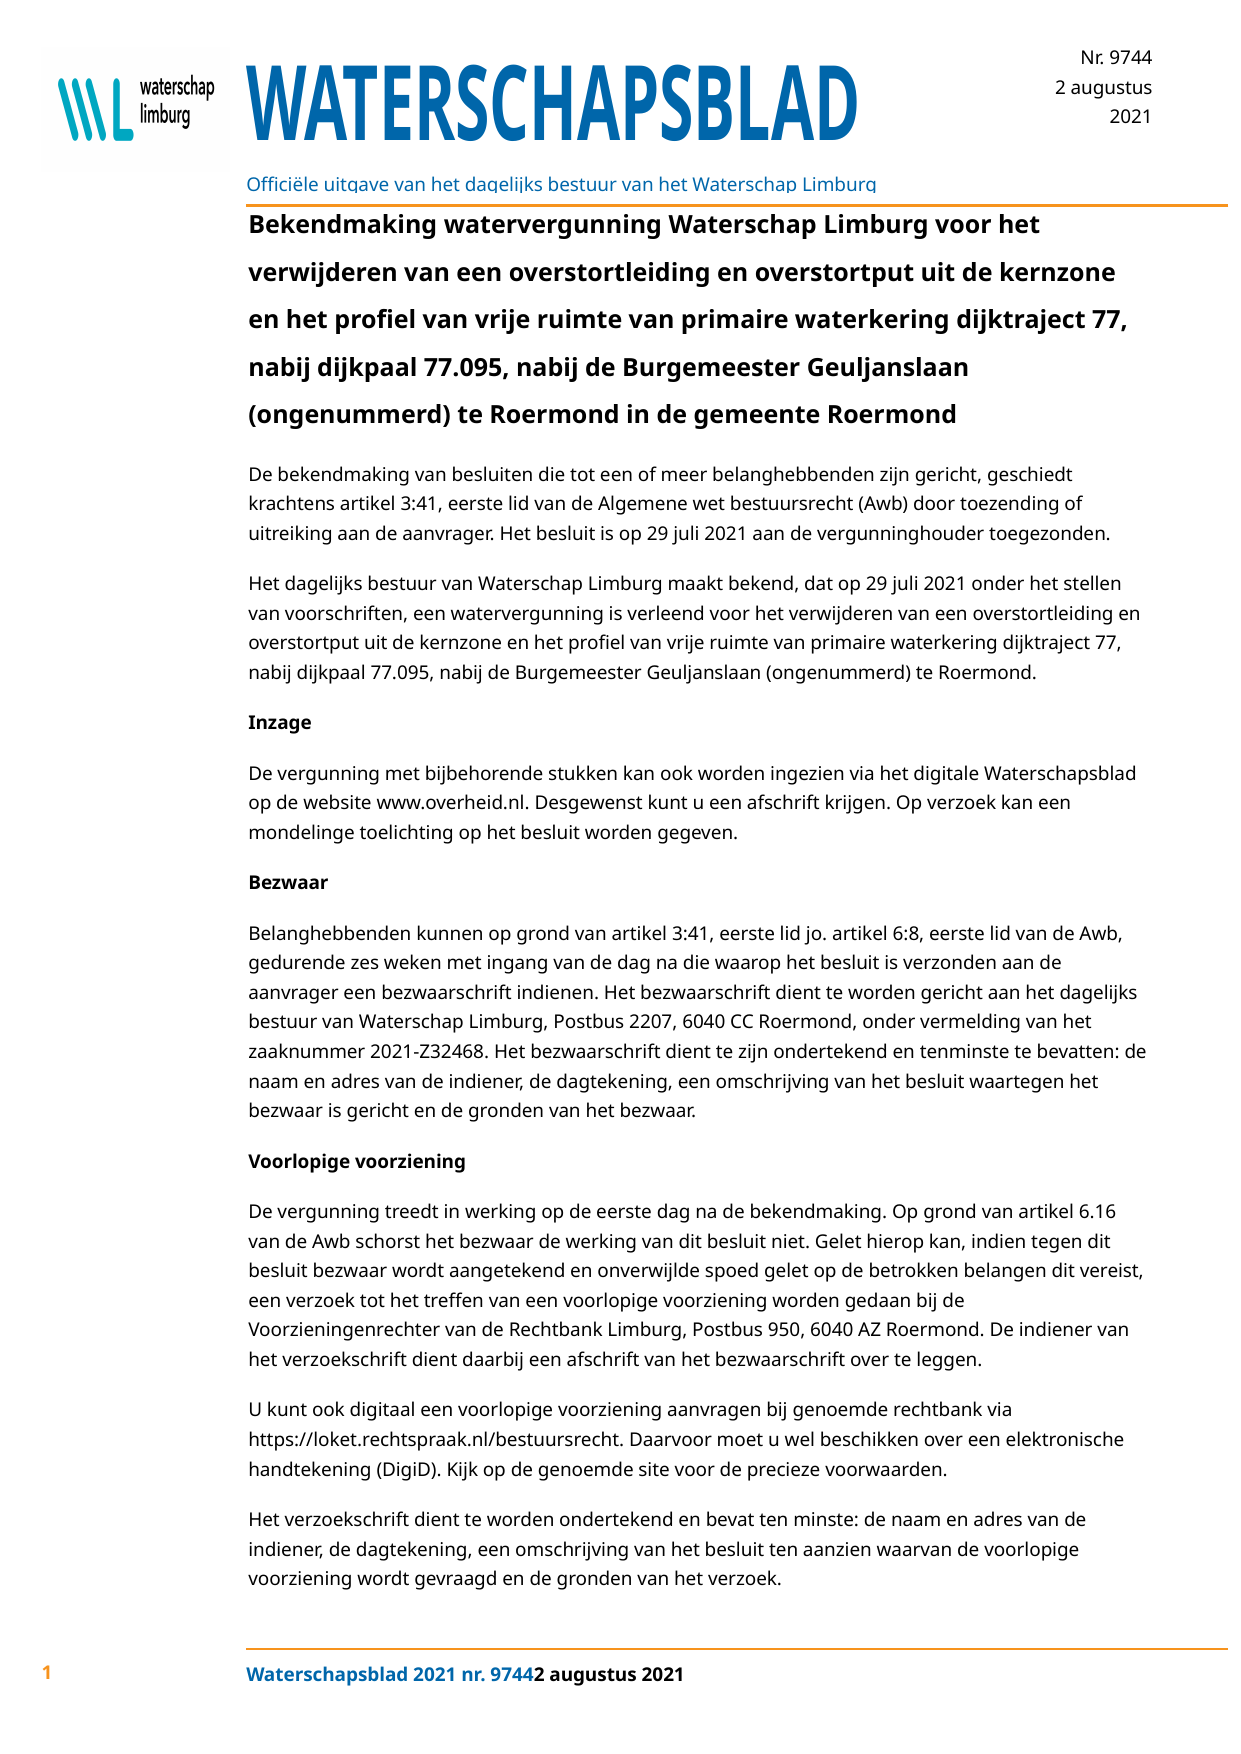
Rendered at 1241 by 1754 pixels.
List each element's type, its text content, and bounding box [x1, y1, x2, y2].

text U kunt ook digitaal een voorlopige voorziening aanvragen bij genoemde rechtbank via https://loket.rechtspraak.nl/bestuursrecht. Daarvoor moet u wel beschikken over een elektronische handtekening (DigiD). Kijk op de genoemde site voor de precieze voorwaarden. [248, 1397, 1152, 1481]
text Bekendmaking watervergunning Waterschap Limburg voor het verwijderen van een overstortleiding en overstortput uit de kernzone en het profiel van vrije ruimte van primaire waterkering dijktraject 77, nabij dijkpaal 77.095, nabij de Burgemeester Geuljanslaan (ongenummerd) te Roermond in de gemeente Roermond [248, 207, 1152, 431]
text Het verzoekschrift dient te worden ondertekend en bevat ten minste: de naam en adres van de indiener, de dagtekening, een omschrijving van het besluit ten aanzien waarvan de voorlopige voorziening wordt gevraagd en de gronden van het verzoek. [248, 1506, 1152, 1591]
text Inzage [248, 709, 1152, 735]
picture [41, 47, 231, 172]
text Het dagelijks bestuur van Waterschap Limburg maakt bekend, dat op 29 juli 2021 onder het stellen van voorschriften, een watervergunning is verleend voor het verwijderen van een overstortleiding en overstortput uit de kernzone en het profiel van vrije ruimte van primaire waterkering dijktraject 77, nabij dijkpaal 77.095, nabij de Burgemeester Geuljanslaan (ongenummerd) te Roermond. [248, 570, 1152, 685]
text De vergunning met bijbehorende stukken kan ook worden ingezien via het digitale Waterschapsblad op de website www.overheid.nl. Desgewenst kunt u een afschrift krijgen. Op verzoek kan een mondelinge toelichting op het besluit worden gegeven. [248, 760, 1152, 845]
text De bekendmaking van besluiten die tot een of meer belanghebbenden zijn gericht, geschiedt krachtens artikel 3:41, eerste lid van de Algemene wet bestuursrecht (Awb) door toezending of uitreiking aan de aanvrager. Het besluit is op 29 juli 2021 aan de vergunninghouder toegezonden. [248, 461, 1152, 546]
text Voorlopige voorziening [248, 1148, 1152, 1173]
text Bezwaar [248, 869, 1152, 895]
text Belanghebbenden kunnen op grond van artikel 3:41, eerste lid jo. artikel 6:8, eerste lid van de Awb, gedurende zes weken met ingang van de dag na die waarop het besluit is verzonden aan de aanvrager een bezwaarschrift indienen. Het bezwaarschrift dient te worden gericht aan het dagelijks bestuur van Waterschap Limburg, Postbus 2207, 6040 CC Roermond, onder vermelding van het zaaknummer 2021-Z32468. Het bezwaarschrift dient te zijn ondertekend en tenminste te bevatten: de naam en adres van de indiener, de dagtekening, een omschrijving van het besluit waartegen het bezwaar is gericht en de gronden van het bezwaar. [248, 920, 1152, 1123]
text De vergunning treedt in werking op de eerste dag na de bekendmaking. Op grond van artikel 6.16 van de Awb schorst het bezwaar de werking van dit besluit niet. Gelet hierop kan, indien tegen dit besluit bezwaar wordt aangetekend en onverwijlde spoed gelet op de betrokken belangen dit vereist, een verzoek tot het treffen van een voorlopige voorziening worden gedaan bij de Voorzieningenrechter van de Rechtbank Limburg, Postbus 950, 6040 AZ Roermond. De indiener van het verzoekschrift dient daarbij een afschrift van het bezwaarschrift over te leggen. [248, 1198, 1152, 1372]
